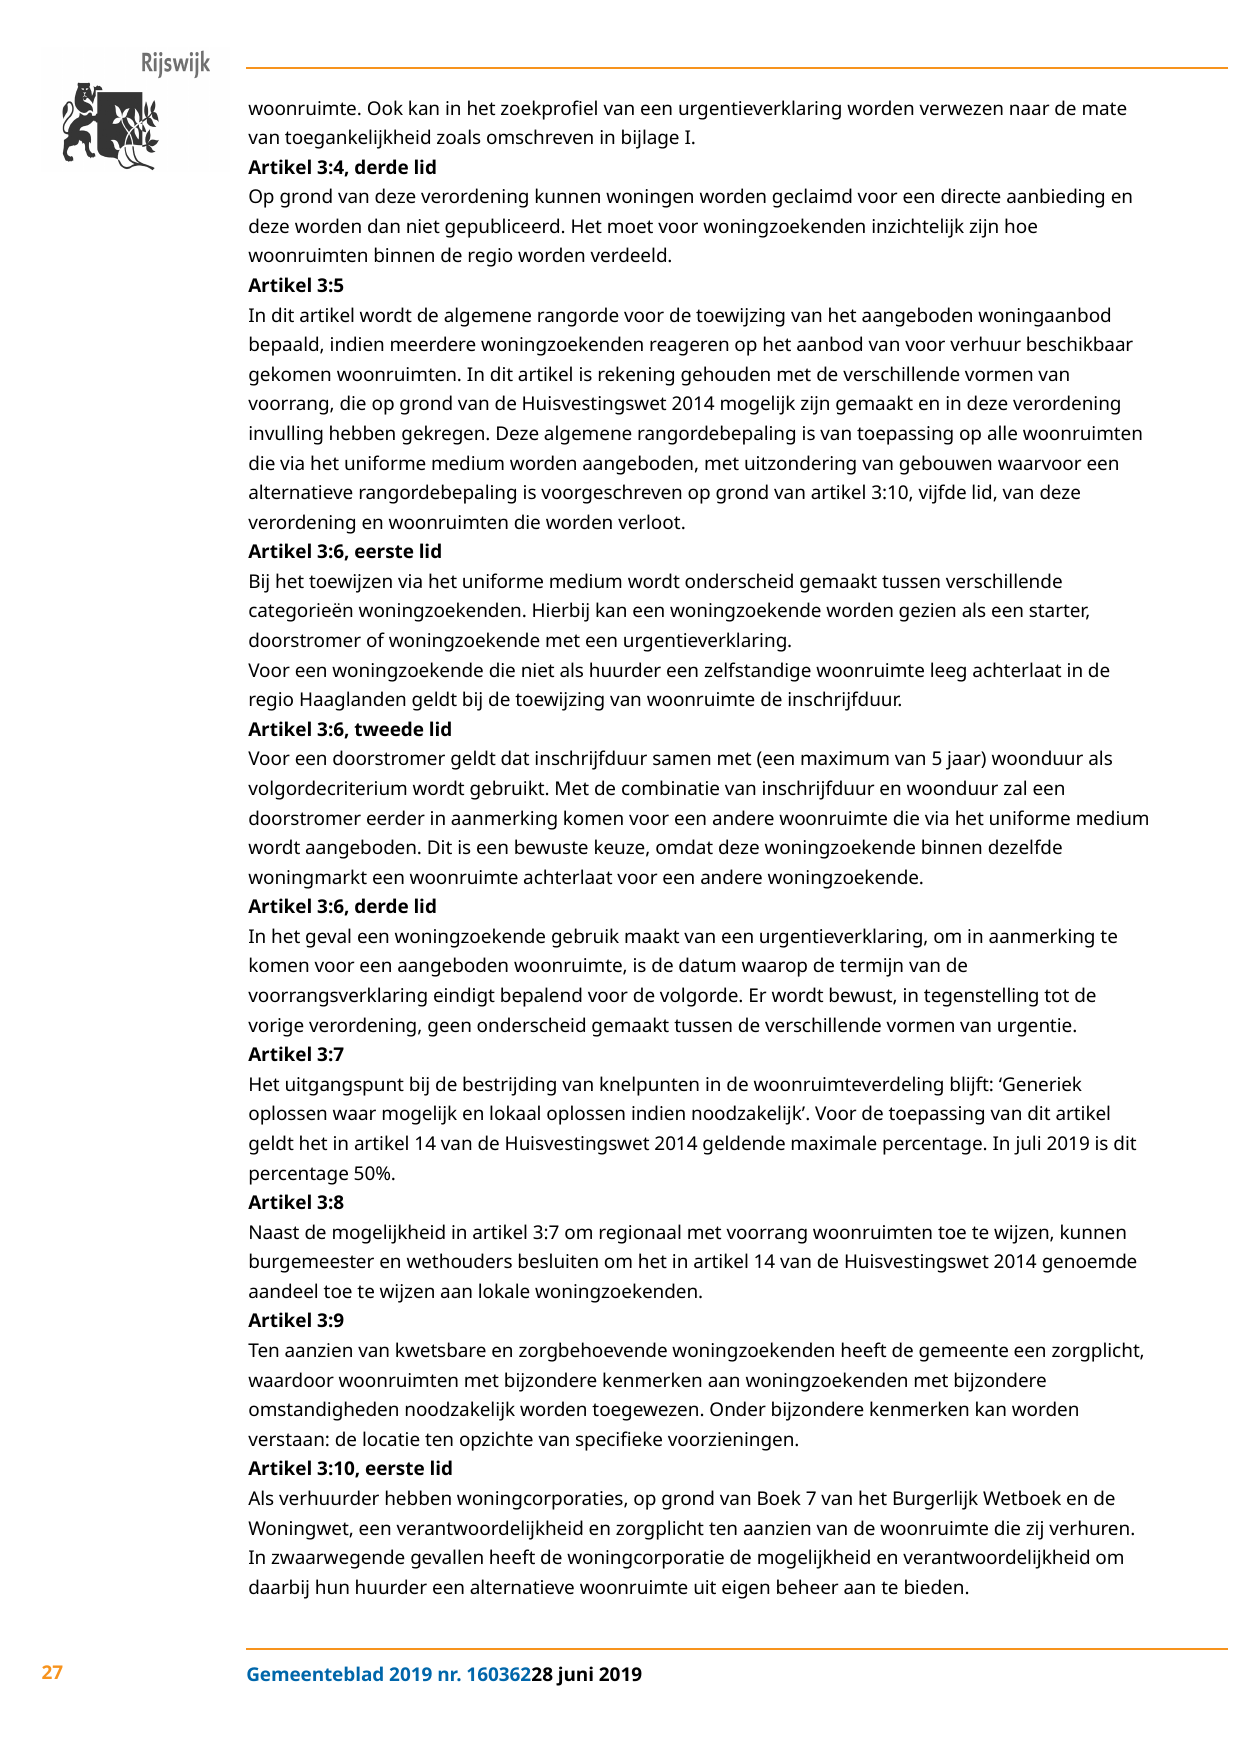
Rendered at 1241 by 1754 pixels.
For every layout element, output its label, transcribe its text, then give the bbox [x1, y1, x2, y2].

text Artikel 3:10, eerste lid [248, 1456, 1152, 1481]
text Artikel 3:6, eerste lid [248, 538, 1152, 564]
text Artikel 3:6, derde lid [248, 893, 1152, 919]
text Voor een woningzoekende die niet als huurder een zelfstandige woonruimte leeg achterlaat in de regio Haaglanden geldt bij de toewijzing van woonruimte de inschrijfduur. [248, 657, 1152, 712]
text In het geval een woningzoekende gebruik maakt van een urgentieverklaring, om in aanmerking te komen voor een aangeboden woonruimte, is de datum waarop de termijn van de voorrangsverklaring eindigt bepalend voor de volgorde. Er wordt bewust, in tegenstelling tot de vorige verordening, geen onderscheid gemaakt tussen de verschillende vormen van urgentie. [248, 923, 1152, 1038]
text Als verhuurder hebben woningcorporaties, op grond van Boek 7 van het Burgerlijk Wetboek en de Woningwet, een verantwoordelijkheid en zorgplicht ten aanzien van de woonruimte die zij verhuren. In zwaarwegende gevallen heeft de woningcorporatie de mogelijkheid en verantwoordelijkheid om daarbij hun huurder een alternatieve woonruimte uit eigen beheer aan te bieden. [248, 1485, 1152, 1600]
text In dit artikel wordt de algemene rangorde voor de toewijzing van het aangeboden woningaanbod bepaald, indien meerdere woningzoekenden reageren op het aanbod van voor verhuur beschikbaar gekomen woonruimten. In dit artikel is rekening gehouden met de verschillende vormen van voorrang, die op grond van de Huisvestingswet 2014 mogelijk zijn gemaakt en in deze verordening invulling hebben gekregen. Deze algemene rangordebepaling is van toepassing op alle woonruimten die via het uniforme medium worden aangeboden, met uitzondering van gebouwen waarvoor een alternatieve rangordebepaling is voorgeschreven op grond van artikel 3:10, vijfde lid, van deze verordening en woonruimten die worden verloot. [248, 302, 1152, 535]
text Artikel 3:8 [248, 1189, 1152, 1215]
text Artikel 3:5 [248, 272, 1152, 298]
text Bij het toewijzen via het uniforme medium wordt onderscheid gemaakt tussen verschillende categorieën woningzoekenden. Hierbij kan een woningzoekende worden gezien als een starter, doorstromer of woningzoekende met een urgentieverklaring. [248, 568, 1152, 653]
text woonruimte. Ook kan in het zoekprofiel van een urgentieverklaring worden verwezen naar de mate van toegankelijkheid zoals omschreven in bijlage I. [248, 95, 1152, 150]
text Naast de mogelijkheid in artikel 3:7 om regionaal met voorrang woonruimten toe te wijzen, kunnen burgemeester en wethouders besluiten om het in artikel 14 van de Huisvestingswet 2014 genoemde aandeel toe te wijzen aan lokale woningzoekenden. [248, 1219, 1152, 1304]
text Ten aanzien van kwetsbare en zorgbehoevende woningzoekenden heeft de gemeente een zorgplicht, waardoor woonruimten met bijzondere kenmerken aan woningzoekenden met bijzondere omstandigheden noodzakelijk worden toegewezen. Onder bijzondere kenmerken kan worden verstaan: de locatie ten opzichte van specifieke voorzieningen. [248, 1337, 1152, 1452]
text Artikel 3:6, tweede lid [248, 716, 1152, 742]
text Voor een doorstromer geldt dat inschrijfduur samen met (een maximum van 5 jaar) woonduur als volgordecriterium wordt gebruikt. Met de combinatie van inschrijfduur en woonduur zal een doorstromer eerder in aanmerking komen voor een andere woonruimte die via het uniforme medium wordt aangeboden. Dit is een bewuste keuze, omdat deze woningzoekende binnen dezelfde woningmarkt een woonruimte achterlaat voor een andere woningzoekende. [248, 746, 1152, 890]
text Het uitgangspunt bij de bestrijding van knelpunten in de woonruimteverdeling blijft: ‘Generiek oplossen waar mogelijk en lokaal oplossen indien noodzakelijk’. Voor de toepassing van dit artikel geldt het in artikel 14 van de Huisvestingswet 2014 geldende maximale percentage. In juli 2019 is dit percentage 50%. [248, 1071, 1152, 1186]
text Artikel 3:9 [248, 1308, 1152, 1333]
text Op grond van deze verordening kunnen woningen worden geclaimd voor een directe aanbieding en deze worden dan niet gepubliceerd. Het moet voor woningzoekenden inzichtelijk zijn hoe woonruimten binnen de regio worden verdeeld. [248, 183, 1152, 268]
text Artikel 3:4, derde lid [248, 154, 1152, 180]
text Artikel 3:7 [248, 1041, 1152, 1067]
picture [41, 47, 231, 172]
